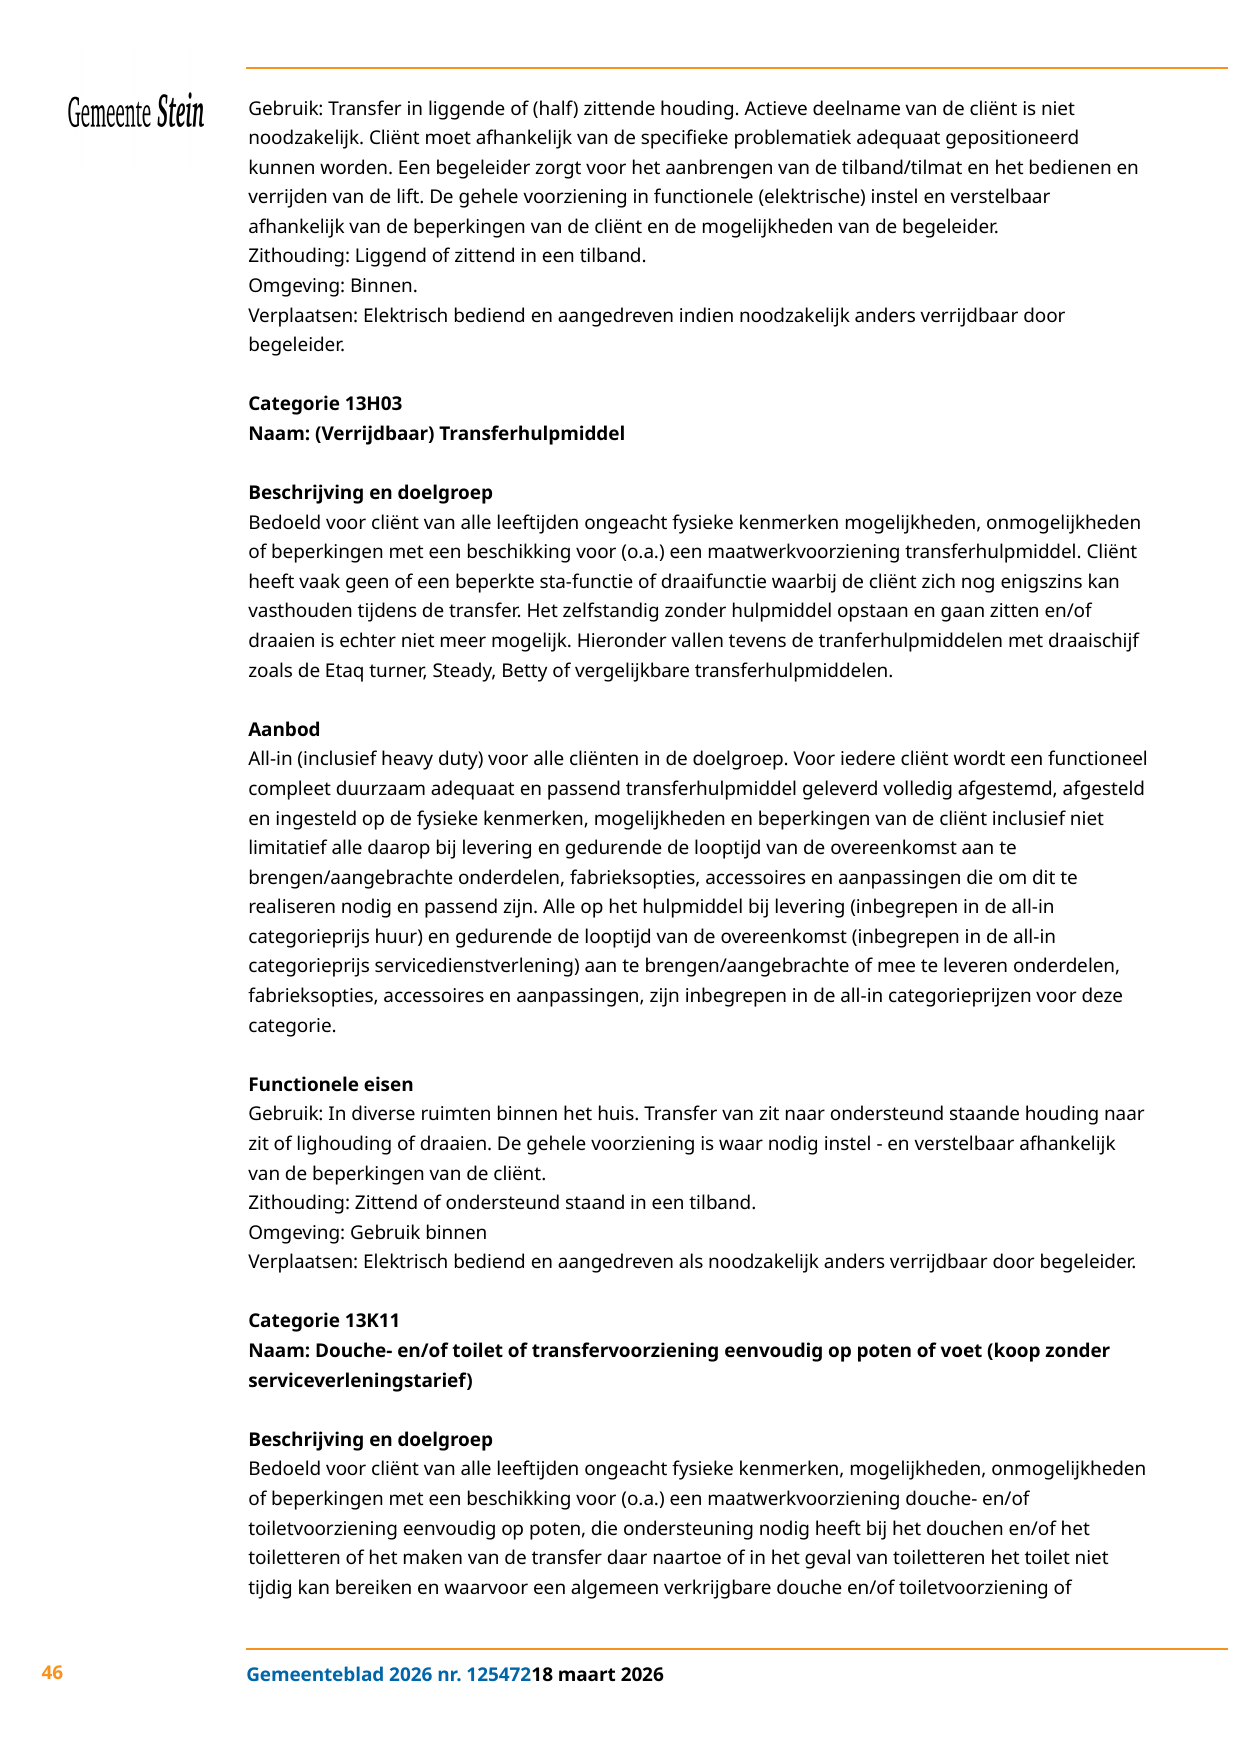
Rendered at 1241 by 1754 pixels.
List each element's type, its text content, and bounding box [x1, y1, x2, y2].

text Verplaatsen: Elektrisch bediend en aangedreven indien noodzakelijk anders verrijdbaar door begeleider. [248, 302, 1152, 357]
text Omgeving: Binnen. [248, 272, 1152, 298]
text Bedoeld voor cliënt van alle leeftijden ongeacht fysieke kenmerken, mogelijkheden, onmogelijkheden of beperkingen met een beschikking voor (o.a.) een maatwerkvoorziening douche- en/of toiletvoorziening eenvoudig op poten, die ondersteuning nodig heeft bij het douchen en/of het toiletteren of het maken van de transfer daar naartoe of in het geval van toiletteren het toilet niet tijdig kan bereiken en waarvoor een algemeen verkrijgbare douche en/of toiletvoorziening of [248, 1456, 1152, 1600]
text Naam: Douche- en/of toilet of transfervoorziening eenvoudig op poten of voet (koop zonder serviceverleningstarief) [248, 1337, 1152, 1393]
text All-in (inclusief heavy duty) voor alle cliënten in de doelgroep. Voor iedere cliënt wordt een functioneel compleet duurzaam adequaat en passend transferhulpmiddel geleverd volledig afgestemd, afgesteld en ingesteld op de fysieke kenmerken, mogelijkheden en beperkingen van de cliënt inclusief niet limitatief alle daarop bij levering en gedurende de looptijd van de overeenkomst aan te brengen/aangebrachte onderdelen, fabrieksopties, accessoires en aanpassingen die om dit te realiseren nodig en passend zijn. Alle op het hulpmiddel bij levering (inbegrepen in de all-in categorieprijs huur) en gedurende de looptijd van de overeenkomst (inbegrepen in de all-in categorieprijs servicedienstverlening) aan te brengen/aangebrachte of mee te leveren onderdelen, fabrieksopties, accessoires en aanpassingen, zijn inbegrepen in de all-in categorieprijzen voor deze categorie. [248, 746, 1152, 1038]
text Omgeving: Gebruik binnen [248, 1219, 1152, 1245]
text Verplaatsen: Elektrisch bediend en aangedreven als noodzakelijk anders verrijdbaar door begeleider. [248, 1248, 1152, 1274]
text Beschrijving en doelgroep [248, 479, 1152, 505]
text Naam: (Verrijdbaar) Transferhulpmiddel [248, 420, 1152, 446]
text Functionele eisen [248, 1071, 1152, 1097]
text Gebruik: In diverse ruimten binnen het huis. Transfer van zit naar ondersteund staande houding naar zit of lighouding of draaien. De gehele voorziening is waar nodig instel - en verstelbaar afhankelijk van de beperkingen van de cliënt. [248, 1101, 1152, 1186]
picture [41, 47, 231, 172]
text Categorie 13H03 [248, 391, 1152, 416]
text Beschrijving en doelgroep [248, 1426, 1152, 1452]
text Zithouding: Liggend of zittend in een tilband. [248, 243, 1152, 268]
text Gebruik: Transfer in liggende of (half) zittende houding. Actieve deelname van de cliënt is niet noodzakelijk. Cliënt moet afhankelijk van de specifieke problematiek adequaat gepositioneerd kunnen worden. Een begeleider zorgt voor het aanbrengen van de tilband/tilmat en het bedienen en verrijden van de lift. De gehele voorziening in functionele (elektrische) instel en verstelbaar afhankelijk van de beperkingen van de cliënt en de mogelijkheden van de begeleider. [248, 95, 1152, 239]
text Zithouding: Zittend of ondersteund staand in een tilband. [248, 1189, 1152, 1215]
text Categorie 13K11 [248, 1308, 1152, 1333]
text Bedoeld voor cliënt van alle leeftijden ongeacht fysieke kenmerken mogelijkheden, onmogelijkheden of beperkingen met een beschikking voor (o.a.) een maatwerkvoorziening transferhulpmiddel. Cliënt heeft vaak geen of een beperkte sta-functie of draaifunctie waarbij de cliënt zich nog enigszins kan vasthouden tijdens de transfer. Het zelfstandig zonder hulpmiddel opstaan en gaan zitten en/of draaien is echter niet meer mogelijk. Hieronder vallen tevens de tranferhulpmiddelen met draaischijf zoals de Etaq turner, Steady, Betty of vergelijkbare transferhulpmiddelen. [248, 509, 1152, 683]
text Aanbod [248, 716, 1152, 742]
